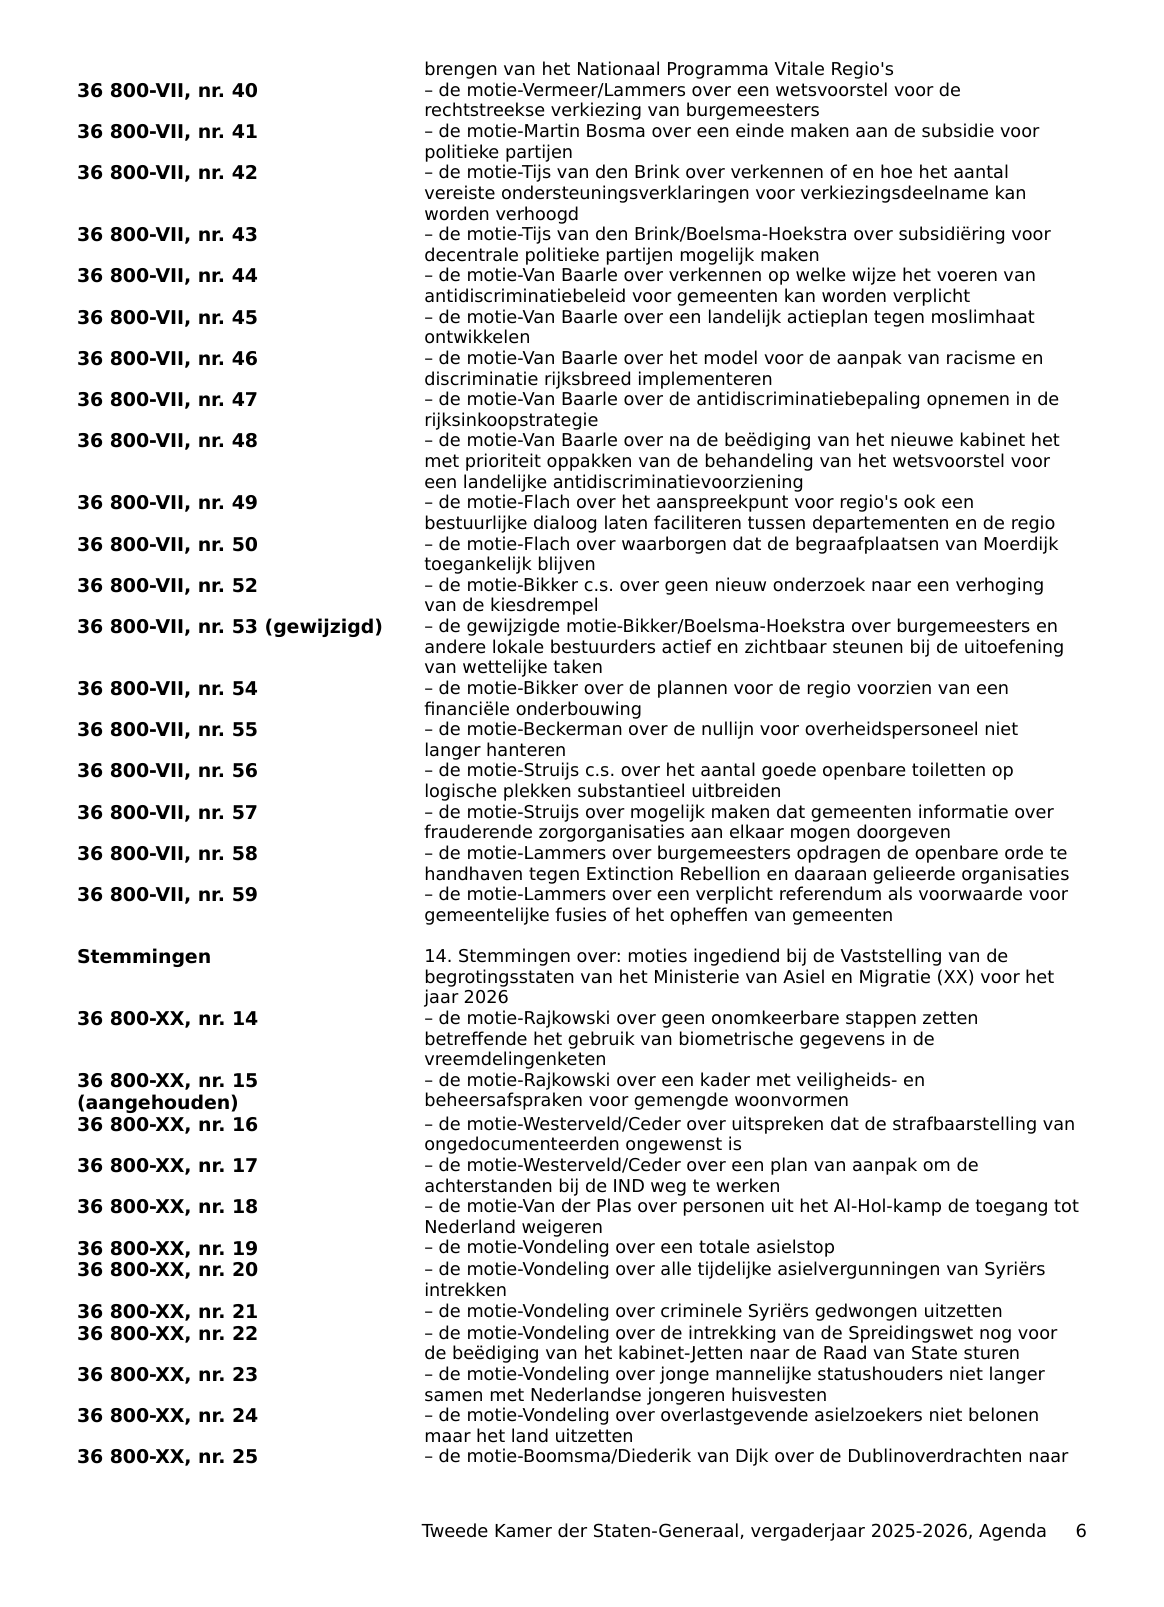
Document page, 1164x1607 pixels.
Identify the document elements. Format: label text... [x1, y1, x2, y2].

table_cell [418, 925, 1087, 946]
table_cell – de gewijzigde motie-Bikker/Boelsma-Hoekstra over burgemeesters en andere lokale bestuurders actief en zichtbaar steunen bij de uitoefening van wettelijke taken [418, 616, 1087, 678]
table_cell [401, 1446, 418, 1468]
table_cell 36 800-VII, nr. 52 [77, 575, 401, 616]
table_cell [401, 534, 418, 575]
table_cell 36 800-XX, nr. 19 [77, 1238, 401, 1259]
table_cell [401, 1301, 418, 1323]
table_cell [401, 430, 418, 492]
table_cell [401, 1238, 418, 1259]
table_cell – de motie-Martin Bosma over een einde maken aan de subsidie voor politieke partijen [418, 121, 1087, 162]
table_cell – de motie-Boomsma/Diederik van Dijk over de Dublinoverdrachten naar [418, 1446, 1087, 1468]
table_cell 36 800-VII, nr. 54 [77, 678, 401, 719]
table_cell – de motie-Tijs van den Brink/Boelsma-Hoekstra over subsidiëring voor decentrale politieke partijen mogelijk maken [418, 224, 1087, 265]
table_cell 36 800-VII, nr. 46 [77, 348, 401, 389]
table_cell – de motie-Rajkowski over geen onomkeerbare stappen zetten betreffende het gebruik van biometrische gegevens in de vreemdelingenketen [418, 1008, 1087, 1070]
table_cell 36 800-VII, nr. 48 [77, 430, 401, 492]
table_cell [401, 719, 418, 760]
table_cell – de motie-Vondeling over overlastgevende asielzoekers niet belonen maar het land uitzetten [418, 1405, 1087, 1446]
table_cell [401, 802, 418, 843]
table_cell [401, 575, 418, 616]
table_cell 36 800-XX, nr. 14 [77, 1008, 401, 1070]
table_cell – de motie-Vondeling over alle tijdelijke asielvergunningen van Syriërs intrekken [418, 1259, 1087, 1301]
table_cell [401, 1114, 418, 1155]
table_cell [401, 492, 418, 533]
table_cell 36 800-VII, nr. 40 [77, 80, 401, 121]
table_cell – de motie-Westerveld/Ceder over uitspreken dat de strafbaarstelling van ongedocumenteerden ongewenst is [418, 1114, 1087, 1155]
table_cell 36 800-VII, nr. 43 [77, 224, 401, 265]
table_cell 36 800-XX, nr. 15 (aangehouden) [77, 1070, 401, 1114]
table_cell – de motie-Westerveld/Ceder over een plan van aanpak om de achterstanden bij de IND weg te werken [418, 1155, 1087, 1196]
table_cell – de motie-Van Baarle over de antidiscriminatiebepaling opnemen in de rijksinkoopstrategie [418, 389, 1087, 430]
table_cell 36 800-VII, nr. 55 [77, 719, 401, 760]
table_cell – de motie-Vondeling over een totale asielstop [418, 1238, 1087, 1259]
table_cell [401, 1155, 418, 1196]
table_cell – de motie-Vondeling over jonge mannelijke statushouders niet langer samen met Nederlandse jongeren huisvesten [418, 1364, 1087, 1405]
table_cell – de motie-Van Baarle over verkennen op welke wijze het voeren van antidiscriminatiebeleid voor gemeenten kan worden verplicht [418, 265, 1087, 307]
table_cell – de motie-Tijs van den Brink over verkennen of en hoe het aantal vereiste ondersteuningsverklaringen voor verkiezingsdeelname kan worden verhoogd [418, 162, 1087, 224]
table_cell [401, 59, 418, 80]
table_cell 36 800-XX, nr. 18 [77, 1196, 401, 1237]
table_cell 36 800-VII, nr. 44 [77, 265, 401, 307]
table_cell – de motie-Van Baarle over het model voor de aanpak van racisme en discriminatie rijksbreed implementeren [418, 348, 1087, 389]
table_cell 36 800-XX, nr. 21 [77, 1301, 401, 1323]
table_cell [401, 946, 418, 1008]
table_cell [401, 348, 418, 389]
table_cell [401, 162, 418, 224]
table_cell 36 800-XX, nr. 20 [77, 1259, 401, 1301]
table_cell [77, 59, 401, 80]
table_cell 14. Stemmingen over: moties ingediend bij de Vaststelling van de begrotingsstaten van het Ministerie van Asiel en Migratie (XX) voor het jaar 2026 [418, 946, 1087, 1008]
table_cell [401, 265, 418, 307]
table_cell – de motie-Bikker over de plannen voor de regio voorzien van een financiële onderbouwing [418, 678, 1087, 719]
table_cell [401, 389, 418, 430]
table_cell – de motie-Flach over het aanspreekpunt voor regio's ook een bestuurlijke dialoog laten faciliteren tussen departementen en de regio [418, 492, 1087, 533]
table_cell [401, 1405, 418, 1446]
table_cell [401, 224, 418, 265]
table_cell [401, 80, 418, 121]
table_cell – de motie-Bikker c.s. over geen nieuw onderzoek naar een verhoging van de kiesdrempel [418, 575, 1087, 616]
table_cell – de motie-Struijs c.s. over het aantal goede openbare toiletten op logische plekken substantieel uitbreiden [418, 760, 1087, 802]
table_cell 36 800-XX, nr. 23 [77, 1364, 401, 1405]
table_cell [401, 760, 418, 802]
table_cell [401, 121, 418, 162]
table_cell [401, 307, 418, 348]
table_cell brengen van het Nationaal Programma Vitale Regio's [418, 59, 1087, 80]
table_cell – de motie-Vermeer/Lammers over een wetsvoorstel voor de rechtstreekse verkiezing van burgemeesters [418, 80, 1087, 121]
table_cell – de motie-Lammers over burgemeesters opdragen de openbare orde te handhaven tegen Extinction Rebellion en daaraan gelieerde organisaties [418, 843, 1087, 884]
table_cell [77, 925, 401, 946]
table_cell 36 800-XX, nr. 16 [77, 1114, 401, 1155]
table_cell [401, 843, 418, 884]
table_cell 36 800-VII, nr. 50 [77, 534, 401, 575]
table_cell 36 800-XX, nr. 17 [77, 1155, 401, 1196]
table_cell 36 800-VII, nr. 56 [77, 760, 401, 802]
table_cell [401, 1008, 418, 1070]
table_cell Stemmingen [77, 946, 401, 1008]
table_cell [401, 1070, 418, 1114]
table_cell 36 800-VII, nr. 59 [77, 884, 401, 925]
table_cell 36 800-XX, nr. 24 [77, 1405, 401, 1446]
table_cell [401, 616, 418, 678]
table_cell 36 800-VII, nr. 47 [77, 389, 401, 430]
table_cell 36 800-VII, nr. 42 [77, 162, 401, 224]
table_cell – de motie-Vondeling over de intrekking van de Spreidingswet nog voor de beëdiging van het kabinet-Jetten naar de Raad van State sturen [418, 1323, 1087, 1364]
table_cell 36 800-VII, nr. 49 [77, 492, 401, 533]
table_cell – de motie-Beckerman over de nullijn voor overheidspersoneel niet langer hanteren [418, 719, 1087, 760]
table_cell – de motie-Struijs over mogelijk maken dat gemeenten informatie over frauderende zorgorganisaties aan elkaar mogen doorgeven [418, 802, 1087, 843]
table_cell 36 800-VII, nr. 53 (gewijzigd) [77, 616, 401, 678]
table_cell 36 800-VII, nr. 57 [77, 802, 401, 843]
table_cell [401, 925, 418, 946]
table_cell [401, 1259, 418, 1301]
table_cell [401, 884, 418, 925]
table_cell 36 800-VII, nr. 45 [77, 307, 401, 348]
table_cell 36 800-VII, nr. 41 [77, 121, 401, 162]
table_cell – de motie-Van Baarle over na de beëdiging van het nieuwe kabinet het met prioriteit oppakken van de behandeling van het wetsvoorstel voor een landelijke antidiscriminatievoorziening [418, 430, 1087, 492]
table_cell [401, 1323, 418, 1364]
table_cell – de motie-Vondeling over criminele Syriërs gedwongen uitzetten [418, 1301, 1087, 1323]
table_cell – de motie-Van der Plas over personen uit het Al-Hol-kamp de toegang tot Nederland weigeren [418, 1196, 1087, 1237]
table_cell – de motie-Van Baarle over een landelijk actieplan tegen moslimhaat ontwikkelen [418, 307, 1087, 348]
table_cell 36 800-XX, nr. 22 [77, 1323, 401, 1364]
table_cell 36 800-VII, nr. 58 [77, 843, 401, 884]
table_cell 36 800-XX, nr. 25 [77, 1446, 401, 1468]
table_cell – de motie-Rajkowski over een kader met veiligheids- en beheersafspraken voor gemengde woonvormen [418, 1070, 1087, 1114]
table_cell – de motie-Flach over waarborgen dat de begraafplaatsen van Moerdijk toegankelijk blijven [418, 534, 1087, 575]
table_cell [401, 1196, 418, 1237]
table_cell [401, 1364, 418, 1405]
table_cell – de motie-Lammers over een verplicht referendum als voorwaarde voor gemeentelijke fusies of het opheffen van gemeenten [418, 884, 1087, 925]
table_cell [401, 678, 418, 719]
